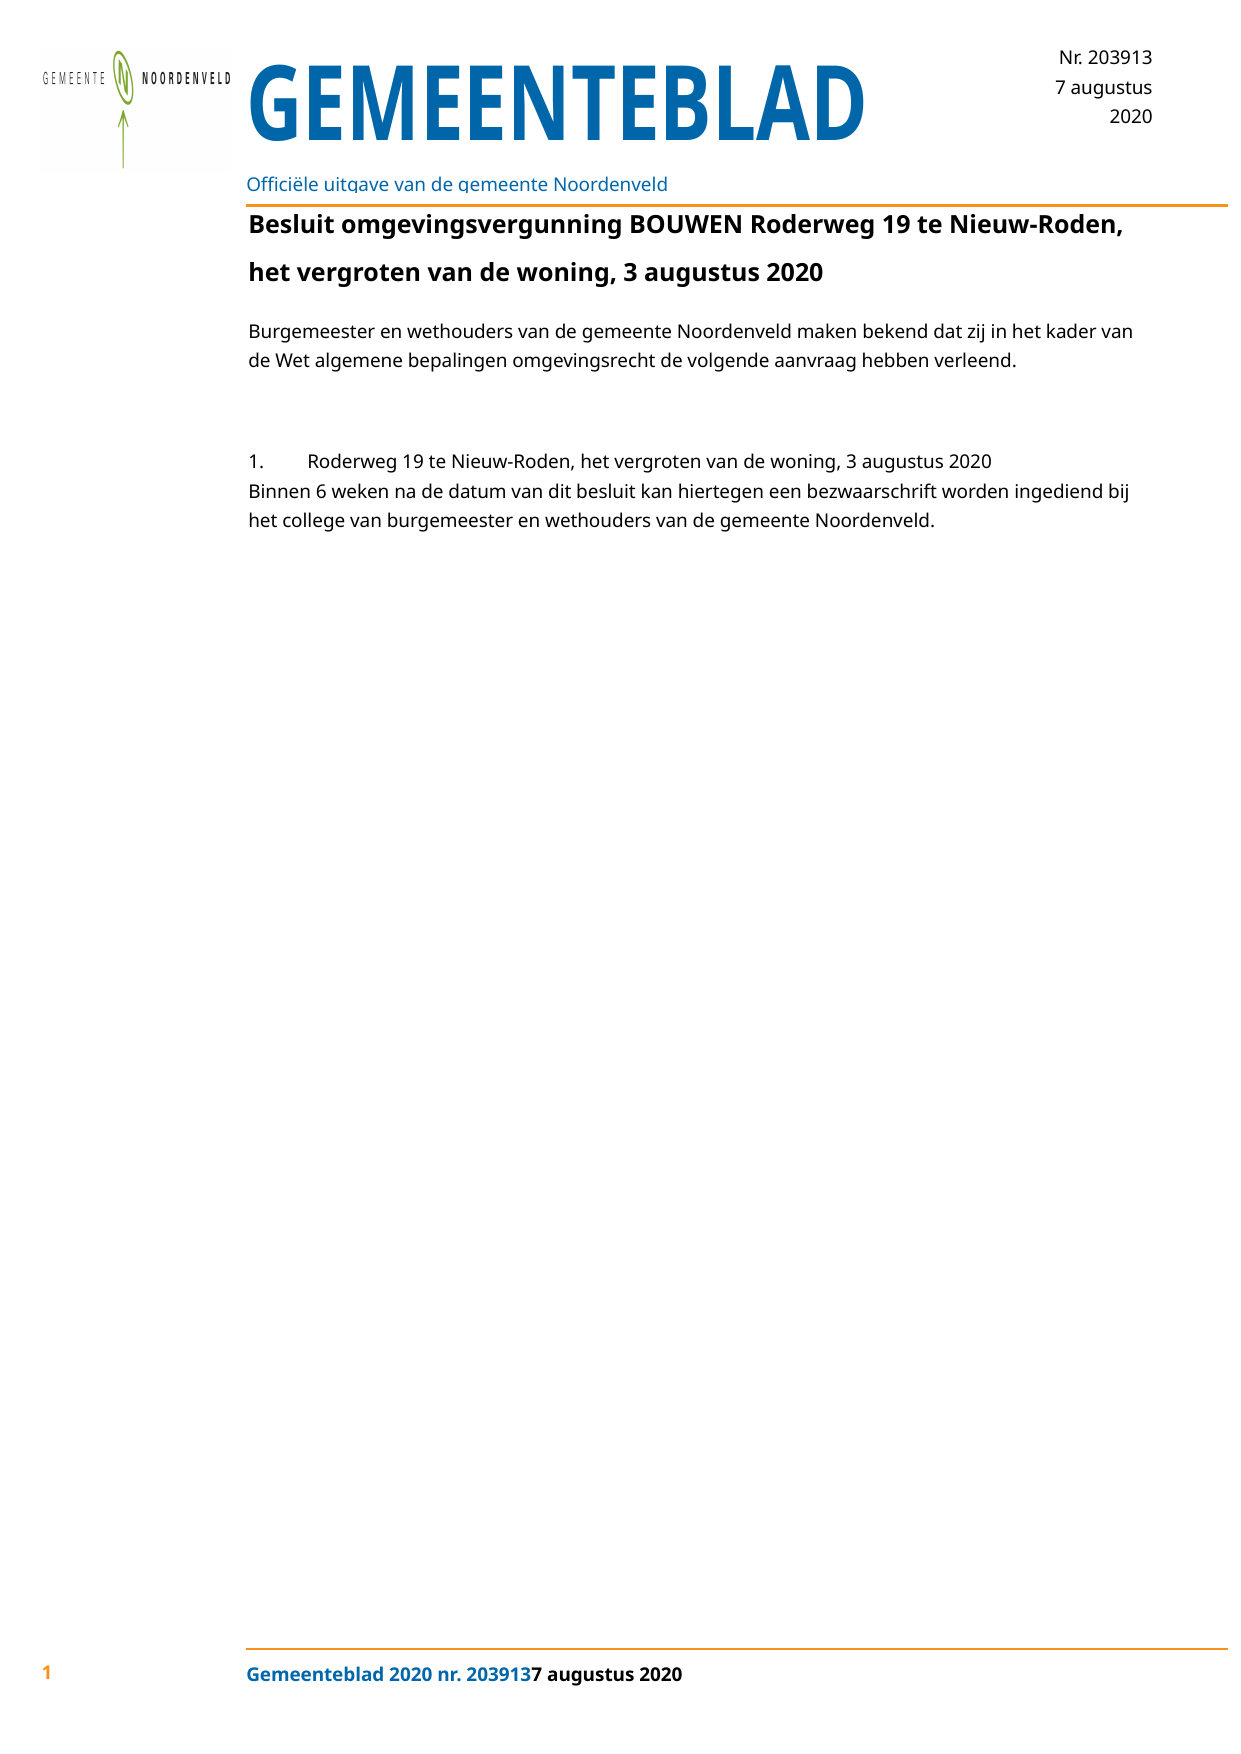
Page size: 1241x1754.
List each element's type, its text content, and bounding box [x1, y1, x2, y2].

text Burgemeester en wethouders van de gemeente Noordenveld maken bekend dat zij in het kader van de Wet algemene bepalingen omgevingsrecht de volgende aanvraag hebben verleend. [248, 318, 1152, 373]
list Roderweg 19 te Nieuw-Roden, het vergroten van de woning, 3 augustus 2020 [248, 448, 1152, 474]
text Besluit omgevingsvergunning BOUWEN Roderweg 19 te Nieuw-Roden, het vergroten van de woning, 3 augustus 2020 [248, 207, 1152, 288]
text Binnen 6 weken na de datum van dit besluit kan hiertegen een bezwaarschrift worden ingediend bij het college van burgemeester en wethouders van de gemeente Noordenveld. [248, 478, 1152, 533]
picture [41, 47, 231, 172]
